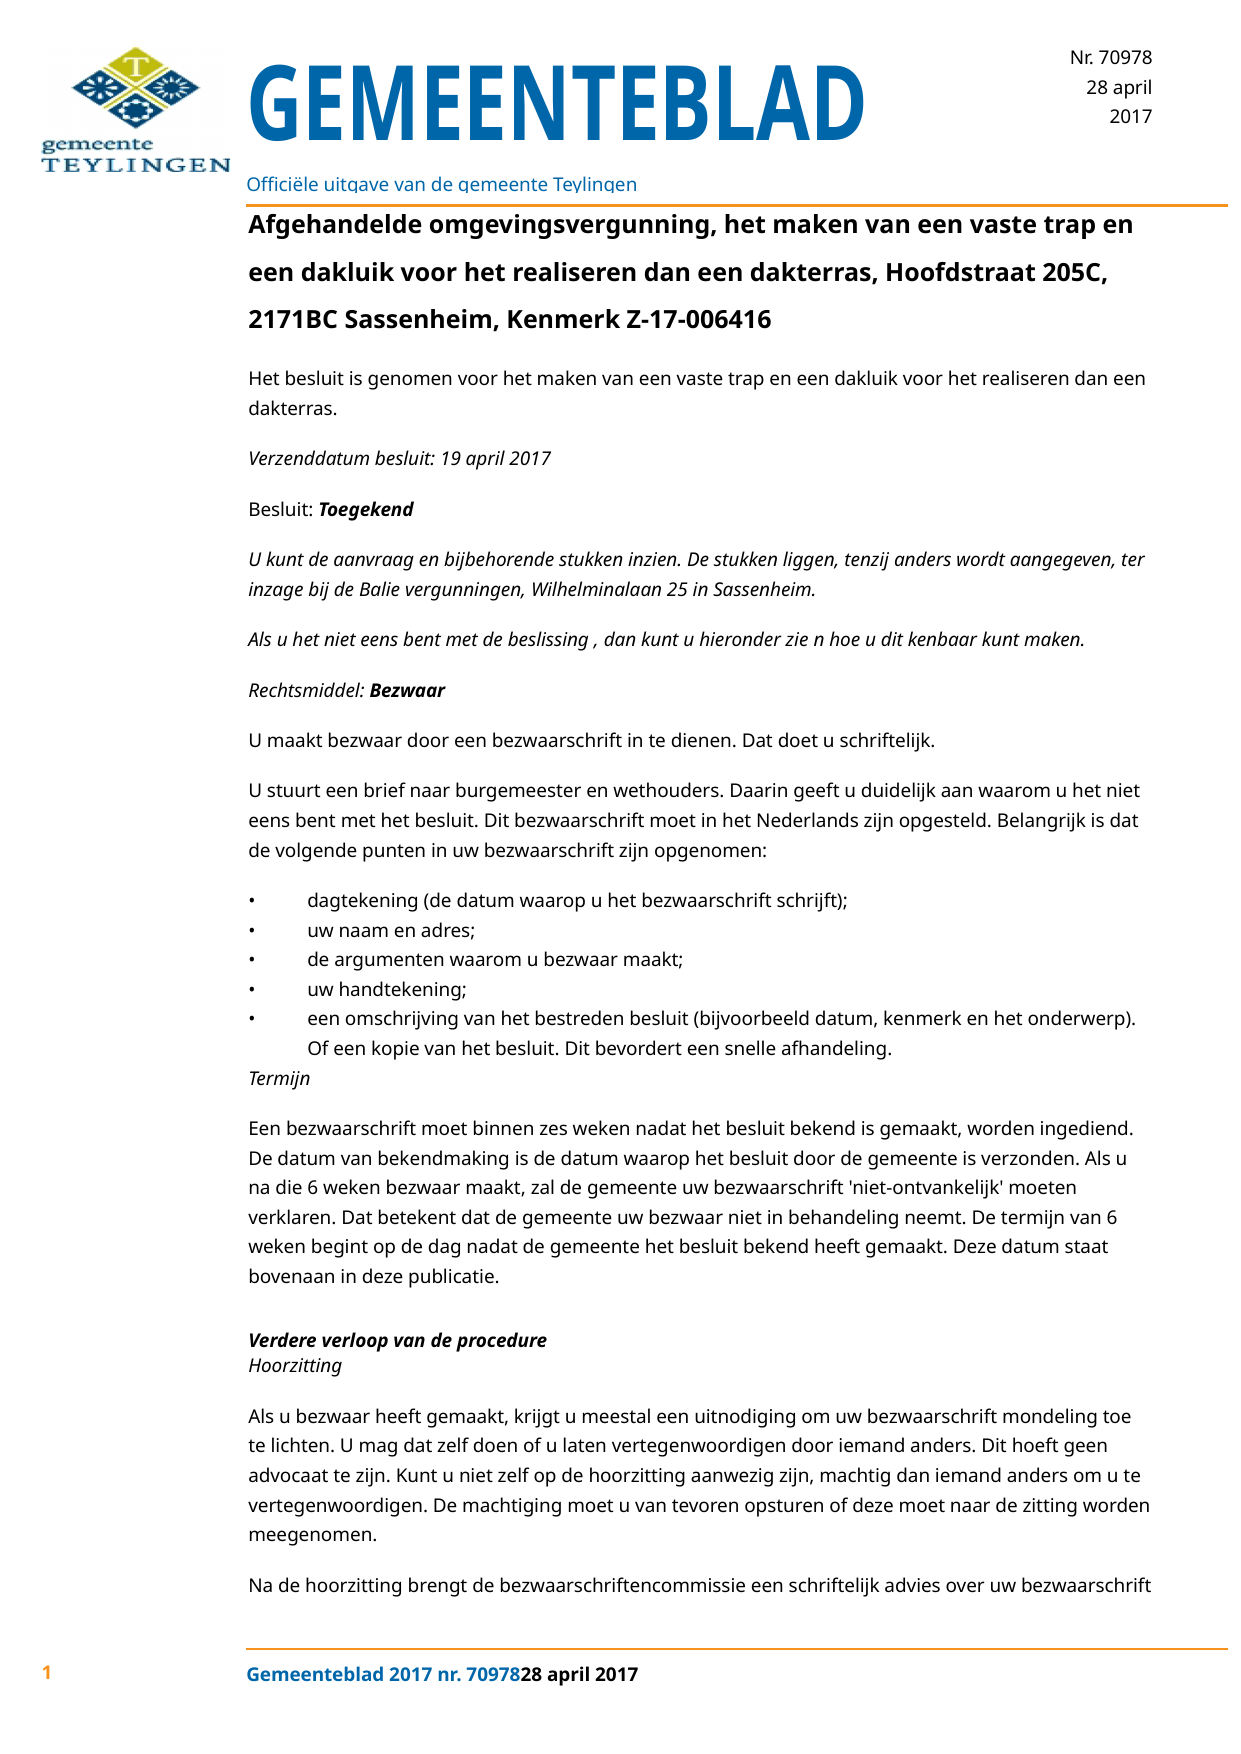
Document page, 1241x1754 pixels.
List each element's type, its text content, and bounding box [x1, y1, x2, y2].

text U stuurt een brief naar burgemeester en wethouders. Daarin geeft u duidelijk aan waarom u het niet eens bent met het besluit. Dit bezwaarschrift moet in het Nederlands zijn opgesteld. Belangrijk is dat de volgende punten in uw bezwaarschrift zijn opgenomen: [248, 778, 1152, 862]
text Verdere verloop van de procedure [248, 1327, 1152, 1353]
text U kunt de aanvraag en bijbehorende stukken inzien. De stukken liggen, tenzij anders wordt aangegeven, ter inzage bij de Balie vergunningen, Wilhelminalaan 25 in Sassenheim. [248, 546, 1152, 602]
text Besluit: Toegekend [248, 496, 1152, 522]
picture [41, 47, 231, 172]
text Hoorzitting [248, 1353, 1152, 1378]
list uw naam en adres; [248, 917, 1152, 942]
list een omschrijving van het bestreden besluit (bijvoorbeeld datum, kenmerk en het onderwerp). Of een kopie van het besluit. Dit bevordert een snelle afhandeling. [248, 1006, 1152, 1061]
text Als u bezwaar heeft gemaakt, krijgt u meestal een uitnodiging om uw bezwaarschrift mondeling toe te lichten. U mag dat zelf doen of u laten vertegenwoordigen door iemand anders. Dit hoeft geen advocaat te zijn. Kunt u niet zelf op de hoorzitting aanwezig zijn, machtig dan iemand anders om u te vertegenwoordigen. De machtiging moet u van tevoren opsturen of deze moet naar de zitting worden meegenomen. [248, 1403, 1152, 1547]
text Een bezwaarschrift moet binnen zes weken nadat het besluit bekend is gemaakt, worden ingediend. De datum van bekendmaking is de datum waarop het besluit door de gemeente is verzonden. Als u na die 6 weken bezwaar maakt, zal de gemeente uw bezwaarschrift 'niet-ontvankelijk' moeten verklaren. Dat betekent dat de gemeente uw bezwaar niet in behandeling neemt. De termijn van 6 weken begint op de dag nadat de gemeente het besluit bekend heeft gemaakt. Deze datum staat bovenaan in deze publicatie. [248, 1115, 1152, 1289]
list dagtekening (de datum waarop u het bezwaarschrift schrijft); [248, 887, 1152, 913]
text Het besluit is genomen voor het maken van een vaste trap en een dakluik voor het realiseren dan een dakterras. [248, 366, 1152, 421]
text Als u het niet eens bent met de beslissing , dan kunt u hieronder zie n hoe u dit kenbaar kunt maken. [248, 626, 1152, 652]
text Verzenddatum besluit: 19 april 2017 [248, 446, 1152, 471]
text Rechtsmiddel: Bezwaar [248, 677, 1152, 702]
list de argumenten waarom u bezwaar maakt; [248, 946, 1152, 972]
text U maakt bezwaar door een bezwaarschrift in te dienen. Dat doet u schriftelijk. [248, 727, 1152, 753]
text Termijn [248, 1065, 1152, 1090]
text Na de hoorzitting brengt de bezwaarschriftencommissie een schriftelijk advies over uw bezwaarschrift [248, 1572, 1152, 1598]
text Afgehandelde omgevingsvergunning, het maken van een vaste trap en een dakluik voor het realiseren dan een dakterras, Hoofdstraat 205C, 2171BC Sassenheim, Kenmerk Z-17-006416 [248, 207, 1152, 336]
list uw handtekening; [248, 976, 1152, 1002]
